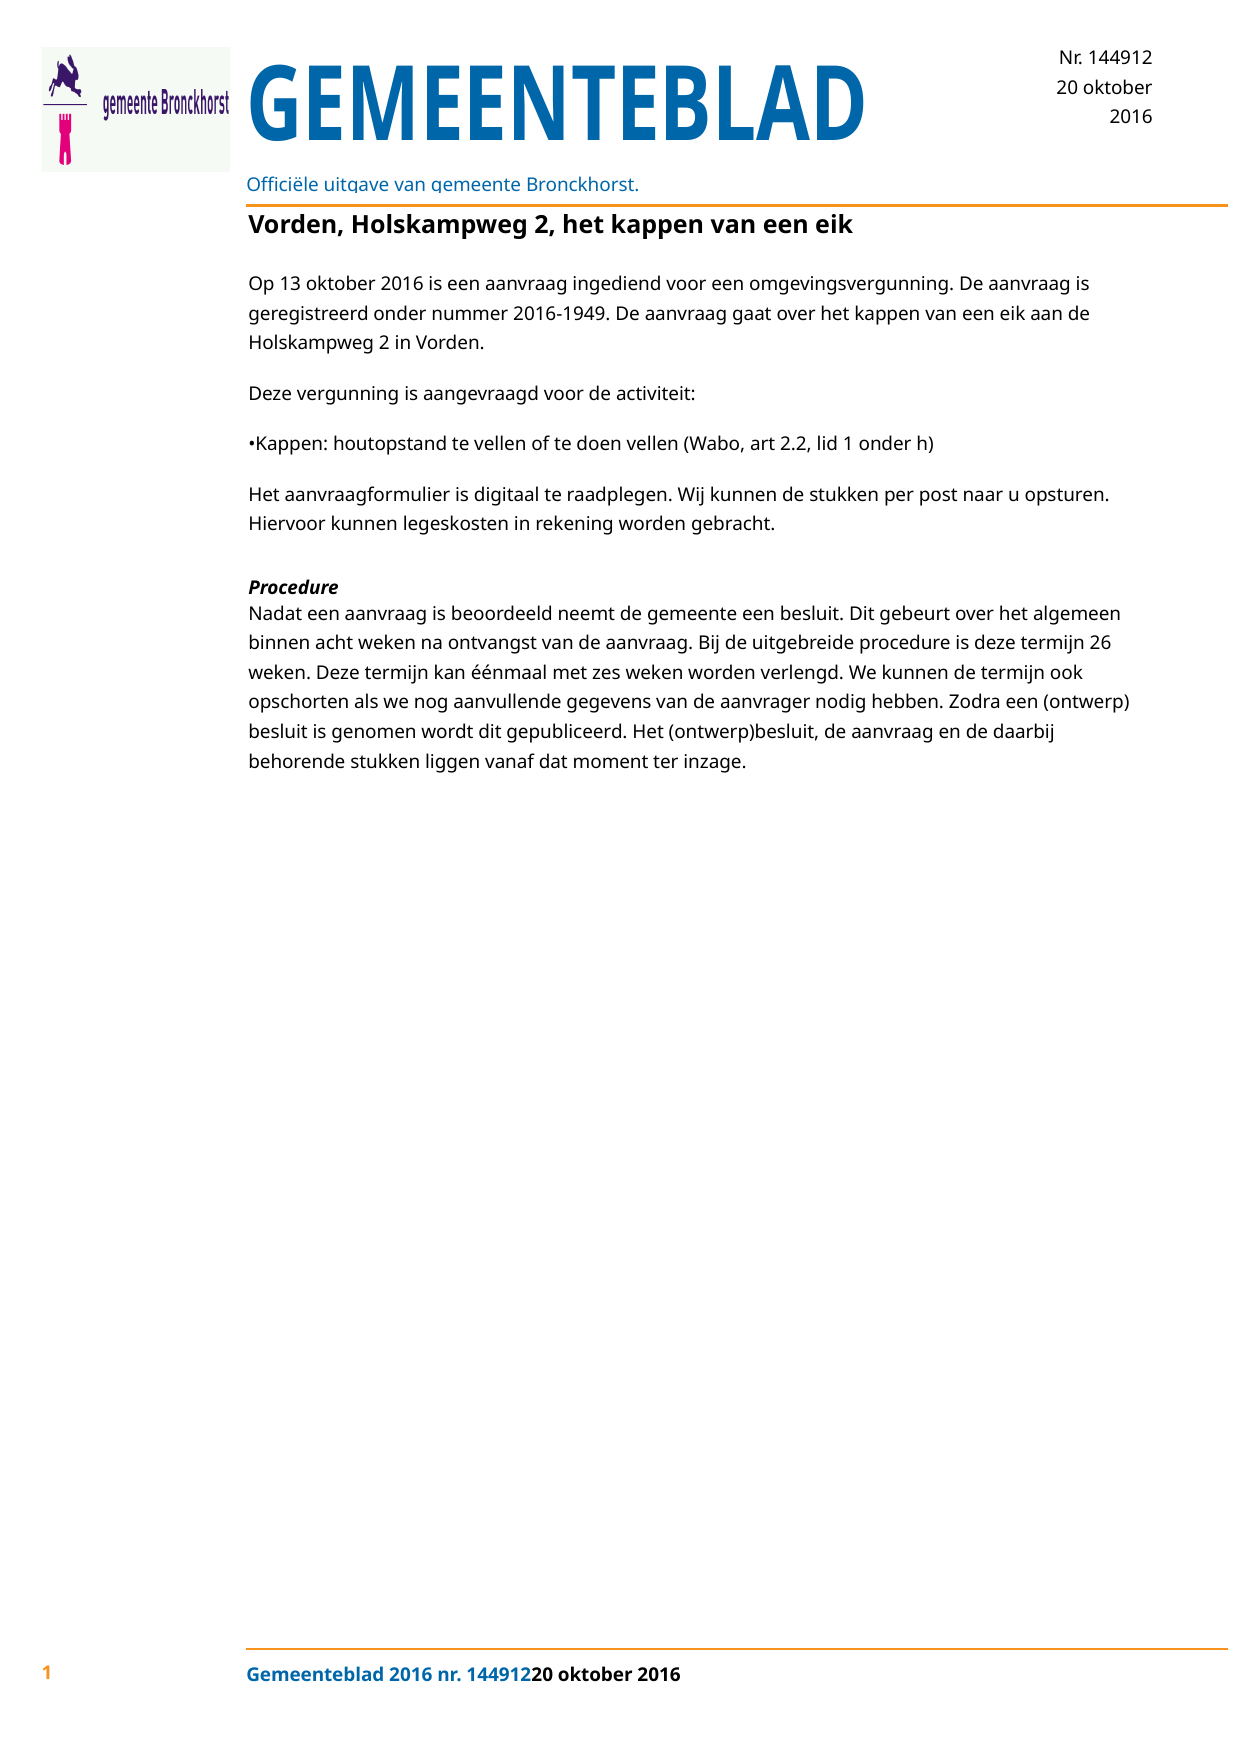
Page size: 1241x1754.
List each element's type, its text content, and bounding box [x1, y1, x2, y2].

text Het aanvraagformulier is digitaal te raadplegen. Wij kunnen de stukken per post naar u opsturen. Hiervoor kunnen legeskosten in rekening worden gebracht. [248, 481, 1152, 536]
text Vorden, Holskampweg 2, het kappen van een eik [248, 207, 1152, 241]
picture [41, 47, 231, 172]
text •Kappen: houtopstand te vellen of te doen vellen (Wabo, art 2.2, lid 1 onder h) [248, 430, 1152, 456]
text Deze vergunning is aangevraagd voor de activiteit: [248, 380, 1152, 406]
text Op 13 oktober 2016 is een aanvraag ingediend voor een omgevingsvergunning. De aanvraag is geregistreerd onder nummer 2016-1949. De aanvraag gaat over het kappen van een eik aan de Holskampweg 2 in Vorden. [248, 270, 1152, 355]
text Procedure [248, 574, 1152, 600]
text Nadat een aanvraag is beoordeeld neemt de gemeente een besluit. Dit gebeurt over het algemeen binnen acht weken na ontvangst van de aanvraag. Bij de uitgebreide procedure is deze termijn 26 weken. Deze termijn kan éénmaal met zes weken worden verlengd. We kunnen de termijn ook opschorten als we nog aanvullende gegevens van de aanvrager nodig hebben. Zodra een (ontwerp) besluit is genomen wordt dit gepubliceerd. Het (ontwerp)besluit, de aanvraag en de daarbij behorende stukken liggen vanaf dat moment ter inzage. [248, 600, 1152, 774]
